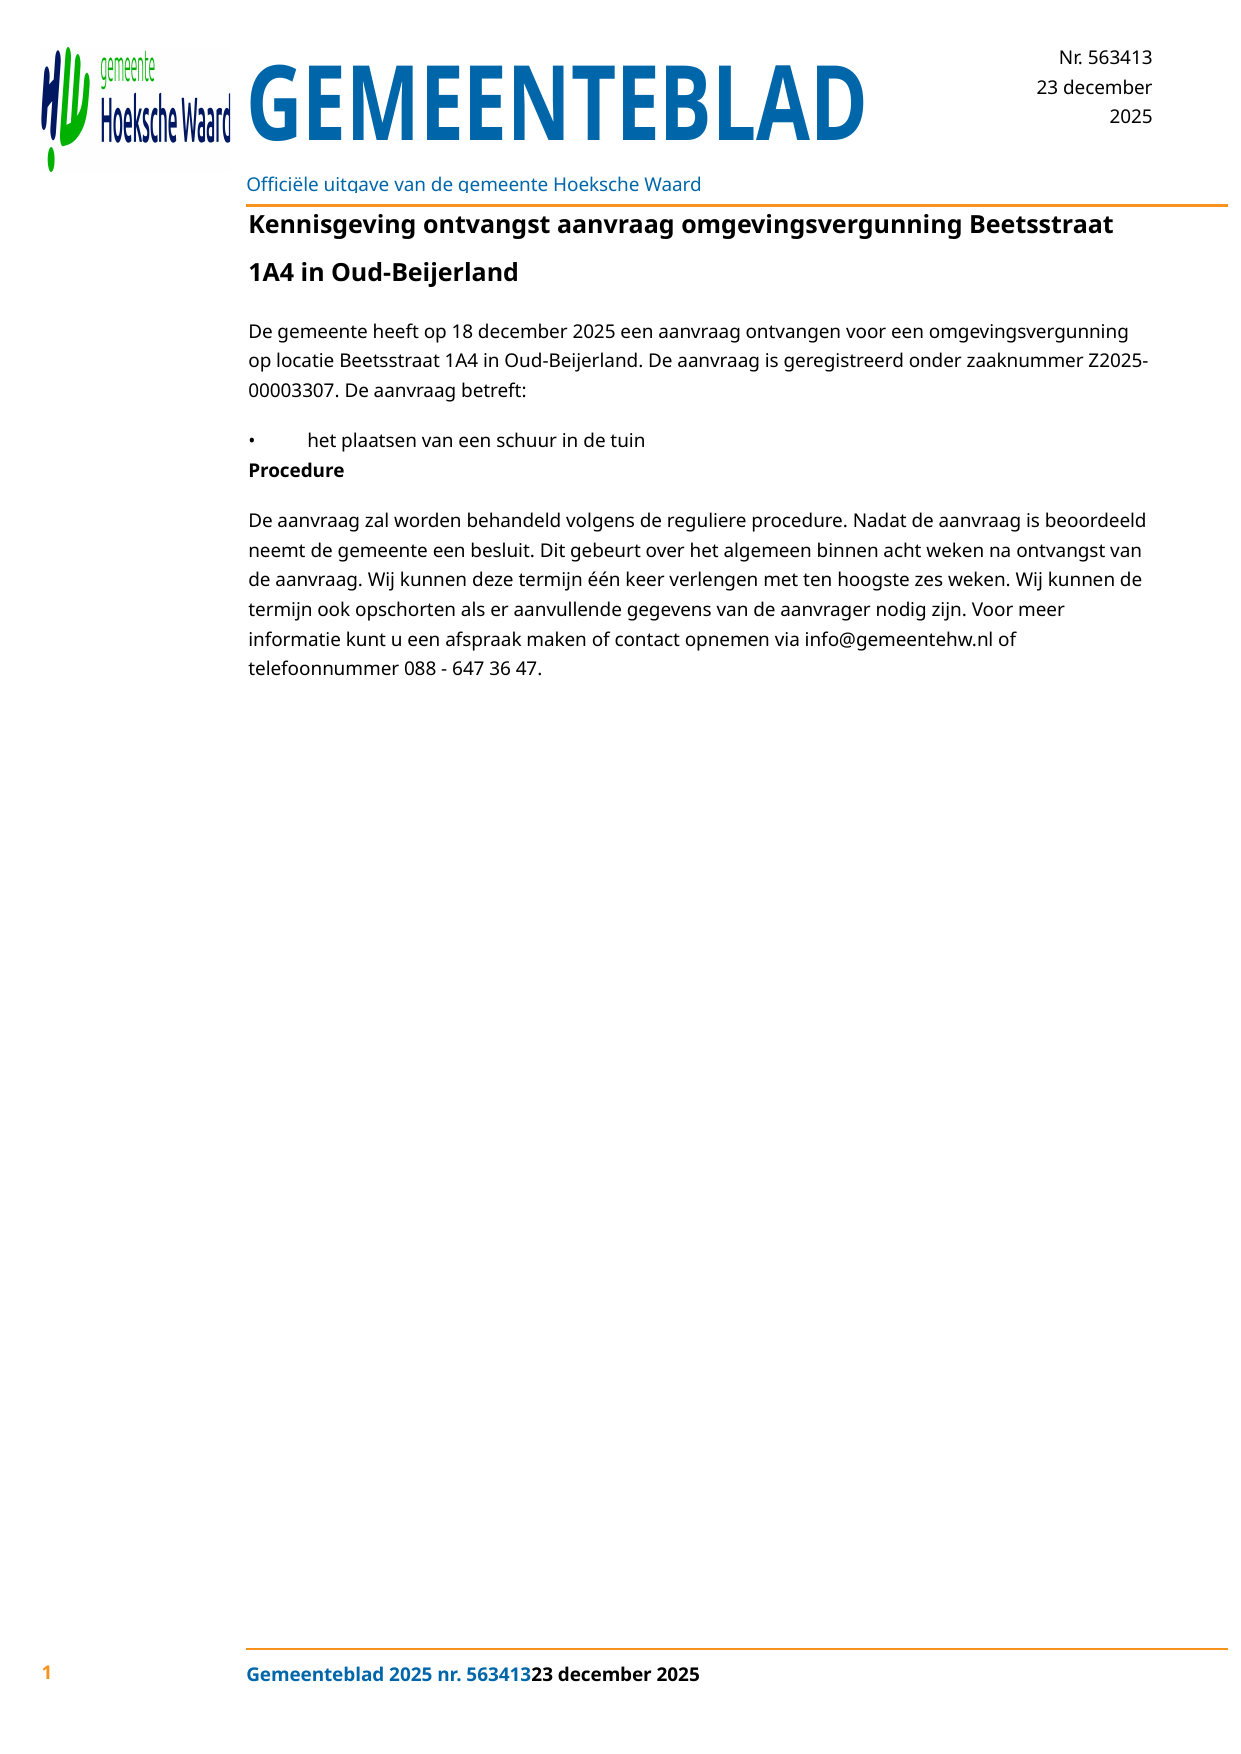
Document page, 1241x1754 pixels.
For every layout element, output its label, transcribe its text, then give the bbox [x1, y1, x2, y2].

text Kennisgeving ontvangst aanvraag omgevingsvergunning Beetsstraat 1A4 in Oud-Beijerland [248, 207, 1152, 288]
picture [41, 47, 231, 172]
list het plaatsen van een schuur in de tuin [248, 427, 1152, 453]
text De gemeente heeft op 18 december 2025 een aanvraag ontvangen voor een omgevingsvergunning op locatie Beetsstraat 1A4 in Oud-Beijerland. De aanvraag is geregistreerd onder zaaknummer Z2025-00003307. De aanvraag betreft: [248, 318, 1152, 403]
text De aanvraag zal worden behandeld volgens de reguliere procedure. Nadat de aanvraag is beoordeeld neemt de gemeente een besluit. Dit gebeurt over het algemeen binnen acht weken na ontvangst van de aanvraag. Wij kunnen deze termijn één keer verlengen met ten hoogste zes weken. Wij kunnen de termijn ook opschorten als er aanvullende gegevens van de aanvrager nodig zijn. Voor meer informatie kunt u een afspraak maken of contact opnemen via info@gemeentehw.nl of telefoonnummer 088 - 647 36 47. [248, 507, 1152, 681]
text Procedure [248, 457, 1152, 483]
